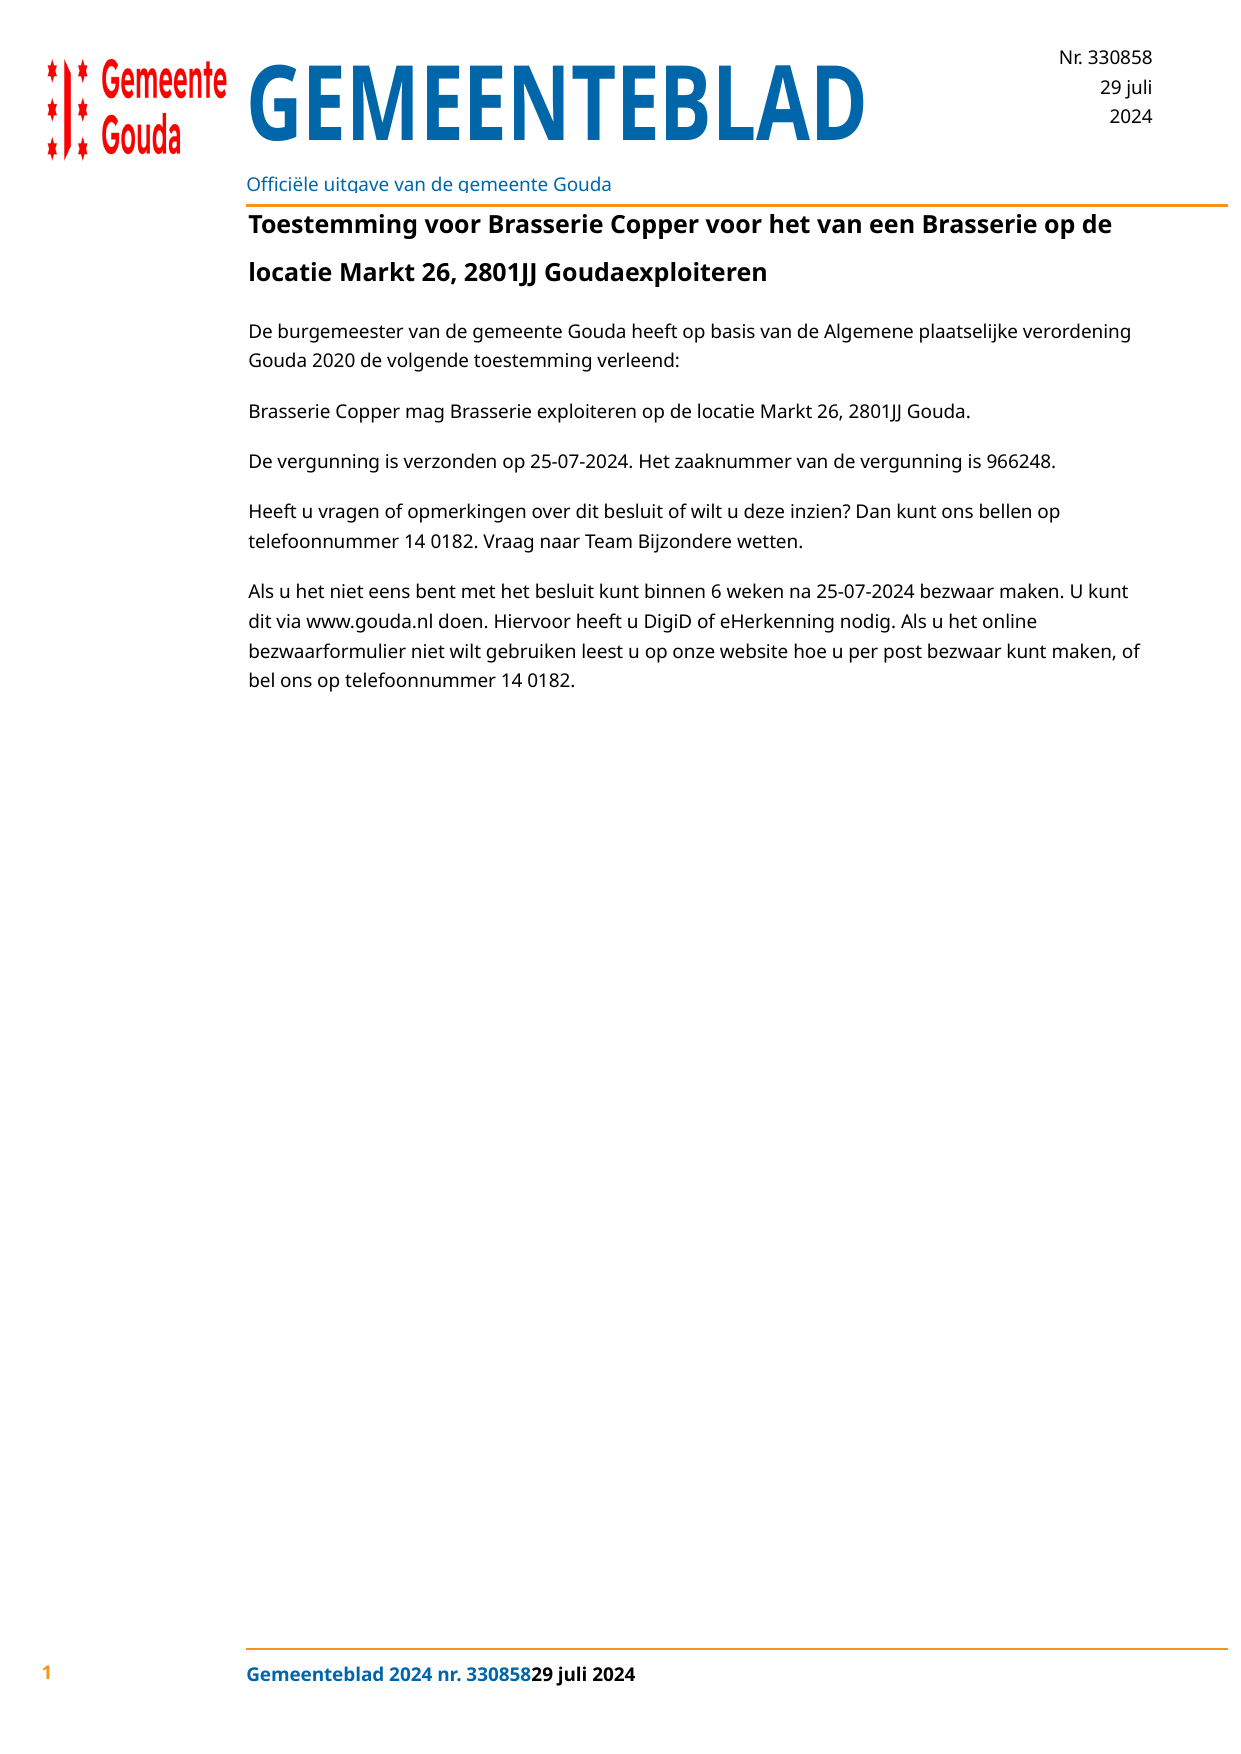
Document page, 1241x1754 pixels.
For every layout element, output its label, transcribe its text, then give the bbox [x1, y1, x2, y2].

text Als u het niet eens bent met het besluit kunt binnen 6 weken na 25-07-2024 bezwaar maken. U kunt dit via www.gouda.nl doen. Hiervoor heeft u DigiD of eHerkenning nodig. Als u het online bezwaarformulier niet wilt gebruiken leest u op onze website hoe u per post bezwaar kunt maken, of bel ons op telefoonnummer 14 0182. [248, 579, 1152, 693]
text De vergunning is verzonden op 25-07-2024. Het zaaknummer van de vergunning is 966248. [248, 448, 1152, 474]
text Toestemming voor Brasserie Copper voor het van een Brasserie op de locatie Markt 26, 2801JJ Goudaexploiteren [248, 207, 1152, 288]
text Brasserie Copper mag Brasserie exploiteren op de locatie Markt 26, 2801JJ Gouda. [248, 398, 1152, 424]
text Heeft u vragen of opmerkingen over dit besluit of wilt u deze inzien? Dan kunt ons bellen op telefoonnummer 14 0182. Vraag naar Team Bijzondere wetten. [248, 499, 1152, 554]
picture [41, 47, 231, 172]
text De burgemeester van de gemeente Gouda heeft op basis van de Algemene plaatselijke verordening Gouda 2020 de volgende toestemming verleend: [248, 318, 1152, 373]
